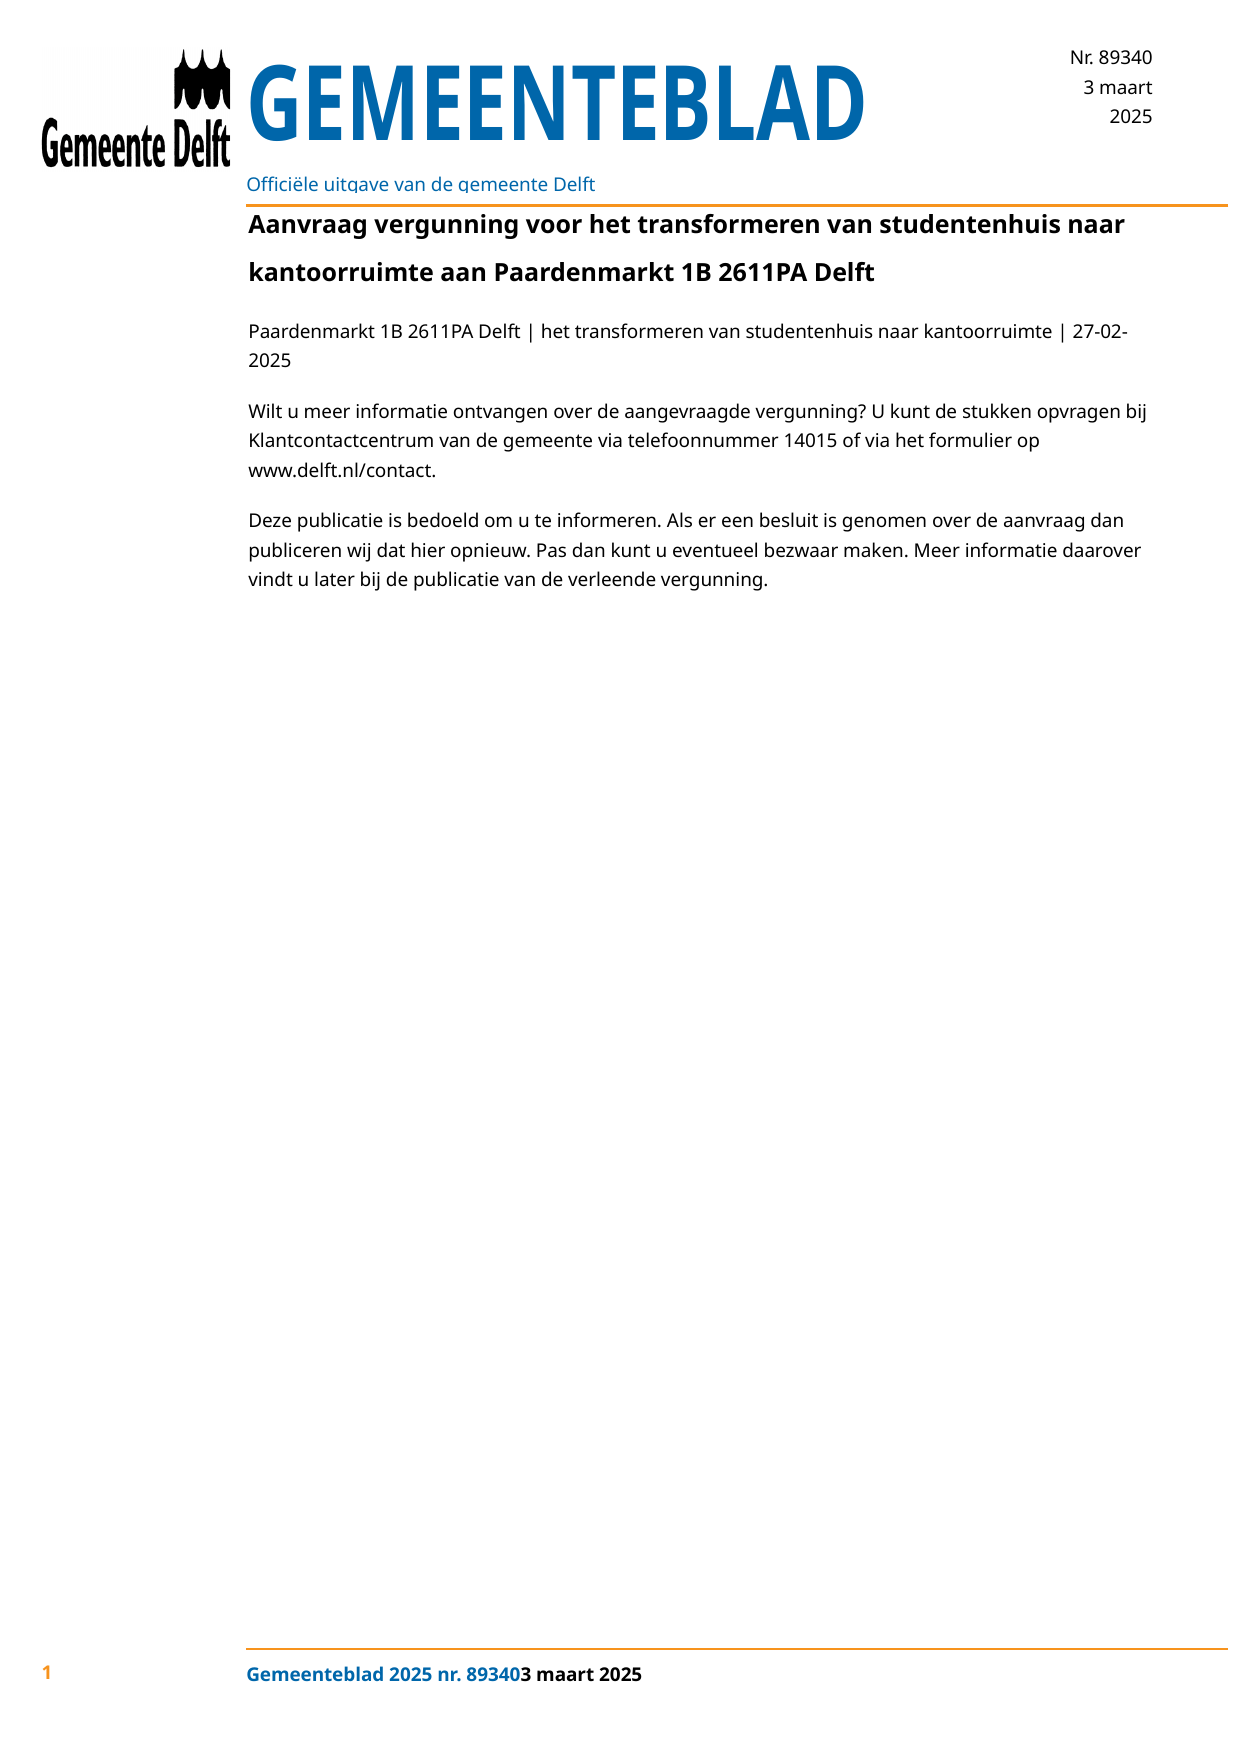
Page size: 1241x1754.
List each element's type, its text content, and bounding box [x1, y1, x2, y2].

text Wilt u meer informatie ontvangen over de aangevraagde vergunning? U kunt de stukken opvragen bij Klantcontactcentrum van de gemeente via telefoonnummer 14015 of via het formulier op www.delft.nl/contact. [248, 398, 1152, 483]
text Deze publicatie is bedoeld om u te informeren. Als er een besluit is genomen over de aanvraag dan publiceren wij dat hier opnieuw. Pas dan kunt u eventueel bezwaar maken. Meer informatie daarover vindt u later bij de publicatie van de verleende vergunning. [248, 507, 1152, 592]
text Paardenmarkt 1B 2611PA Delft | het transformeren van studentenhuis naar kantoorruimte | 27-02-2025 [248, 318, 1152, 373]
picture [41, 47, 231, 172]
text Aanvraag vergunning voor het transformeren van studentenhuis naar kantoorruimte aan Paardenmarkt 1B 2611PA Delft [248, 207, 1152, 288]
